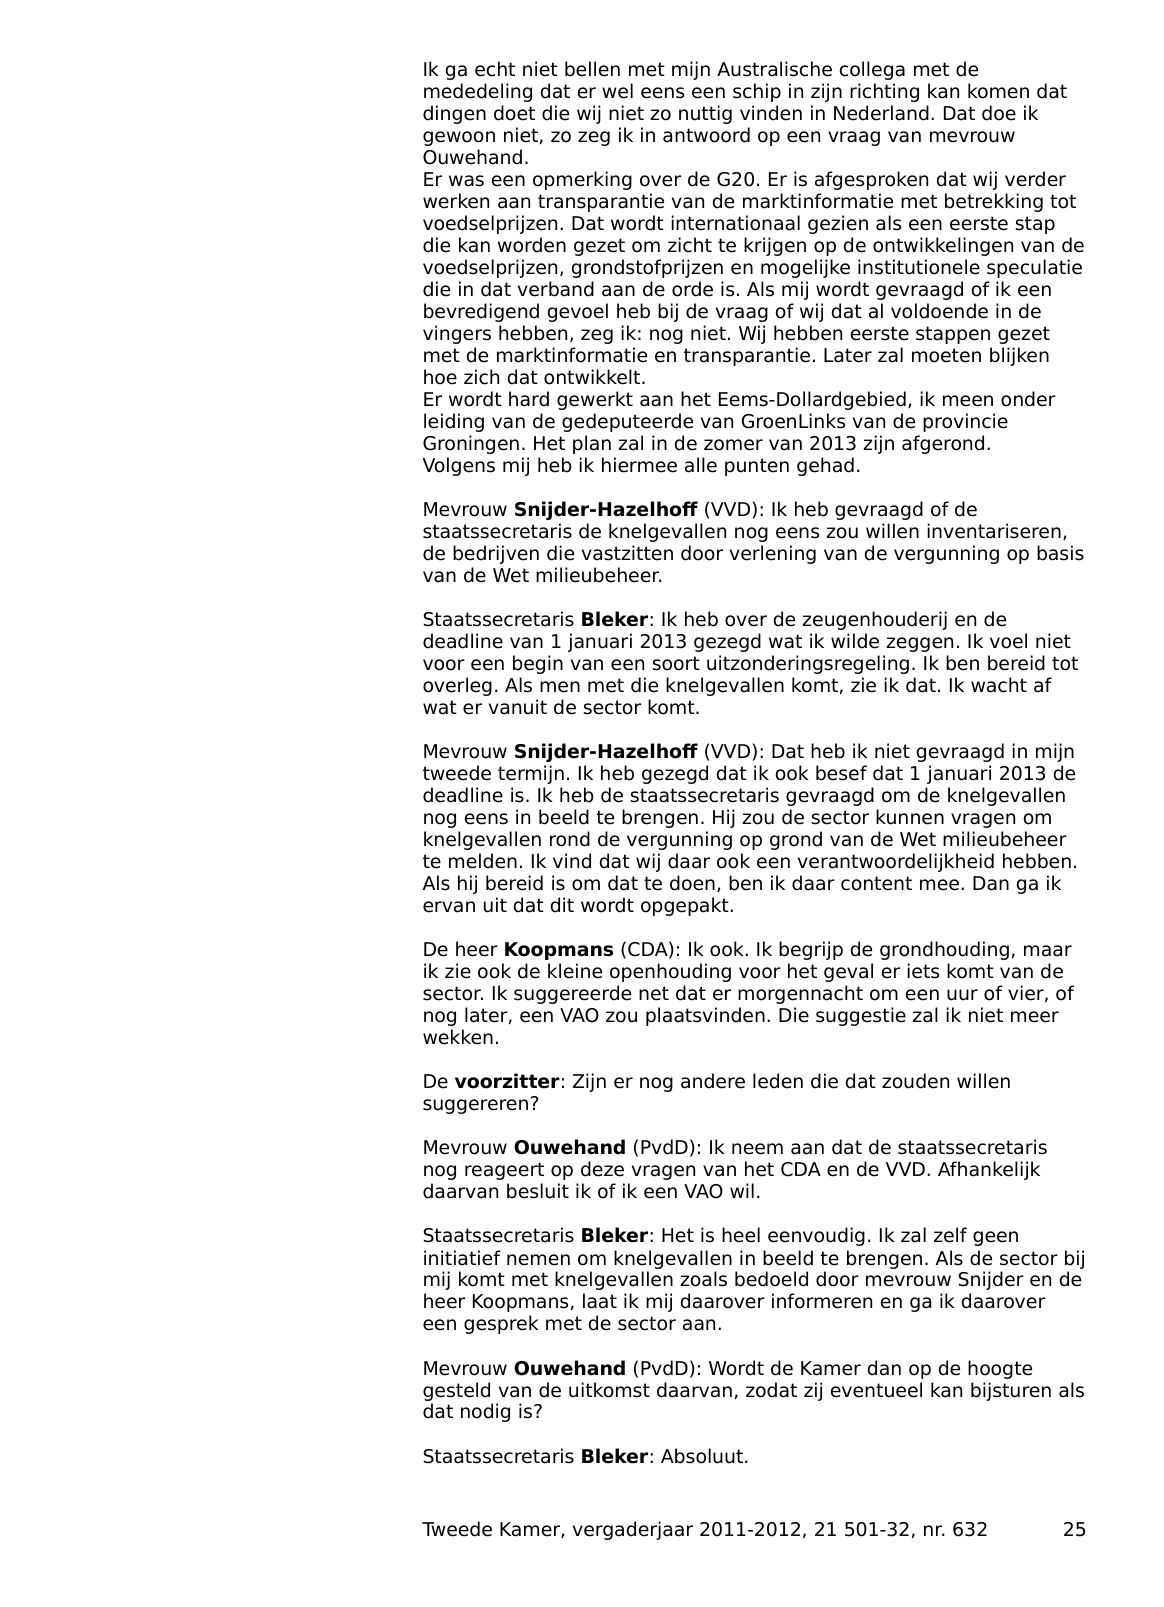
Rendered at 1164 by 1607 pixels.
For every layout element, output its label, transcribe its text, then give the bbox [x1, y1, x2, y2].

text Staatssecretaris Bleker: Absoluut. [422, 1446, 1087, 1468]
text De heer Koopmans (CDA): Ik ook. Ik begrijp de grondhouding, maar ik zie ook de kleine openhouding voor het geval er iets komt van de sector. Ik suggereerde net dat er morgennacht om een uur of vier, of nog later, een VAO zou plaatsvinden. Die suggestie zal ik niet meer wekken. [422, 939, 1087, 1049]
text Mevrouw Ouwehand (PvdD): Wordt de Kamer dan op de hoogte gesteld van de uitkomst daarvan, zodat zij eventueel kan bijsturen als dat nodig is? [422, 1357, 1087, 1423]
text Er wordt hard gewerkt aan het Eems-Dollardgebied, ik meen onder leiding van de gedeputeerde van GroenLinks van de provincie Groningen. Het plan zal in de zomer van 2013 zijn afgerond. [422, 389, 1087, 455]
text De voorzitter: Zijn er nog andere leden die dat zouden willen suggereren? [422, 1071, 1087, 1115]
text Mevrouw Snijder-Hazelhoff (VVD): Ik heb gevraagd of de staatssecretaris de knelgevallen nog eens zou willen inventariseren, de bedrijven die vastzitten door verlening van de vergunning op basis van de Wet milieubeheer. [422, 499, 1087, 587]
text Staatssecretaris Bleker: Ik heb over de zeugenhouderij en de deadline van 1 januari 2013 gezegd wat ik wilde zeggen. Ik voel niet voor een begin van een soort uitzonderingsregeling. Ik ben bereid tot overleg. Als men met die knelgevallen komt, zie ik dat. Ik wacht af wat er vanuit de sector komt. [422, 609, 1087, 719]
text Mevrouw Snijder-Hazelhoff (VVD): Dat heb ik niet gevraagd in mijn tweede termijn. Ik heb gezegd dat ik ook besef dat 1 januari 2013 de deadline is. Ik heb de staatssecretaris gevraagd om de knelgevallen nog eens in beeld te brengen. Hij zou de sector kunnen vragen om knelgevallen rond de vergunning op grond van de Wet milieubeheer te melden. Ik vind dat wij daar ook een verantwoordelijkheid hebben. Als hij bereid is om dat te doen, ben ik daar content mee. Dan ga ik ervan uit dat dit wordt opgepakt. [422, 741, 1087, 917]
text Er was een opmerking over de G20. Er is afgesproken dat wij verder werken aan transparantie van de marktinformatie met betrekking tot voedselprijzen. Dat wordt internationaal gezien als een eerste stap die kan worden gezet om zicht te krijgen op de ontwikkelingen van de voedselprijzen, grondstofprijzen en mogelijke institutionele speculatie die in dat verband aan de orde is. Als mij wordt gevraagd of ik een bevredigend gevoel heb bij de vraag of wij dat al voldoende in de vingers hebben, zeg ik: nog niet. Wij hebben eerste stappen gezet met de marktinformatie en transparantie. Later zal moeten blijken hoe zich dat ontwikkelt. [422, 169, 1087, 389]
text Mevrouw Ouwehand (PvdD): Ik neem aan dat de staatssecretaris nog reageert op deze vragen van het CDA en de VVD. Afhankelijk daarvan besluit ik of ik een VAO wil. [422, 1137, 1087, 1203]
text Staatssecretaris Bleker: Het is heel eenvoudig. Ik zal zelf geen initiatief nemen om knelgevallen in beeld te brengen. Als de sector bij mij komt met knelgevallen zoals bedoeld door mevrouw Snijder en de heer Koopmans, laat ik mij daarover informeren en ga ik daarover een gesprek met de sector aan. [422, 1225, 1087, 1335]
text Ik ga echt niet bellen met mijn Australische collega met de mededeling dat er wel eens een schip in zijn richting kan komen dat dingen doet die wij niet zo nuttig vinden in Nederland. Dat doe ik gewoon niet, zo zeg ik in antwoord op een vraag van mevrouw Ouwehand. [422, 59, 1087, 169]
text Volgens mij heb ik hiermee alle punten gehad. [422, 455, 1087, 477]
